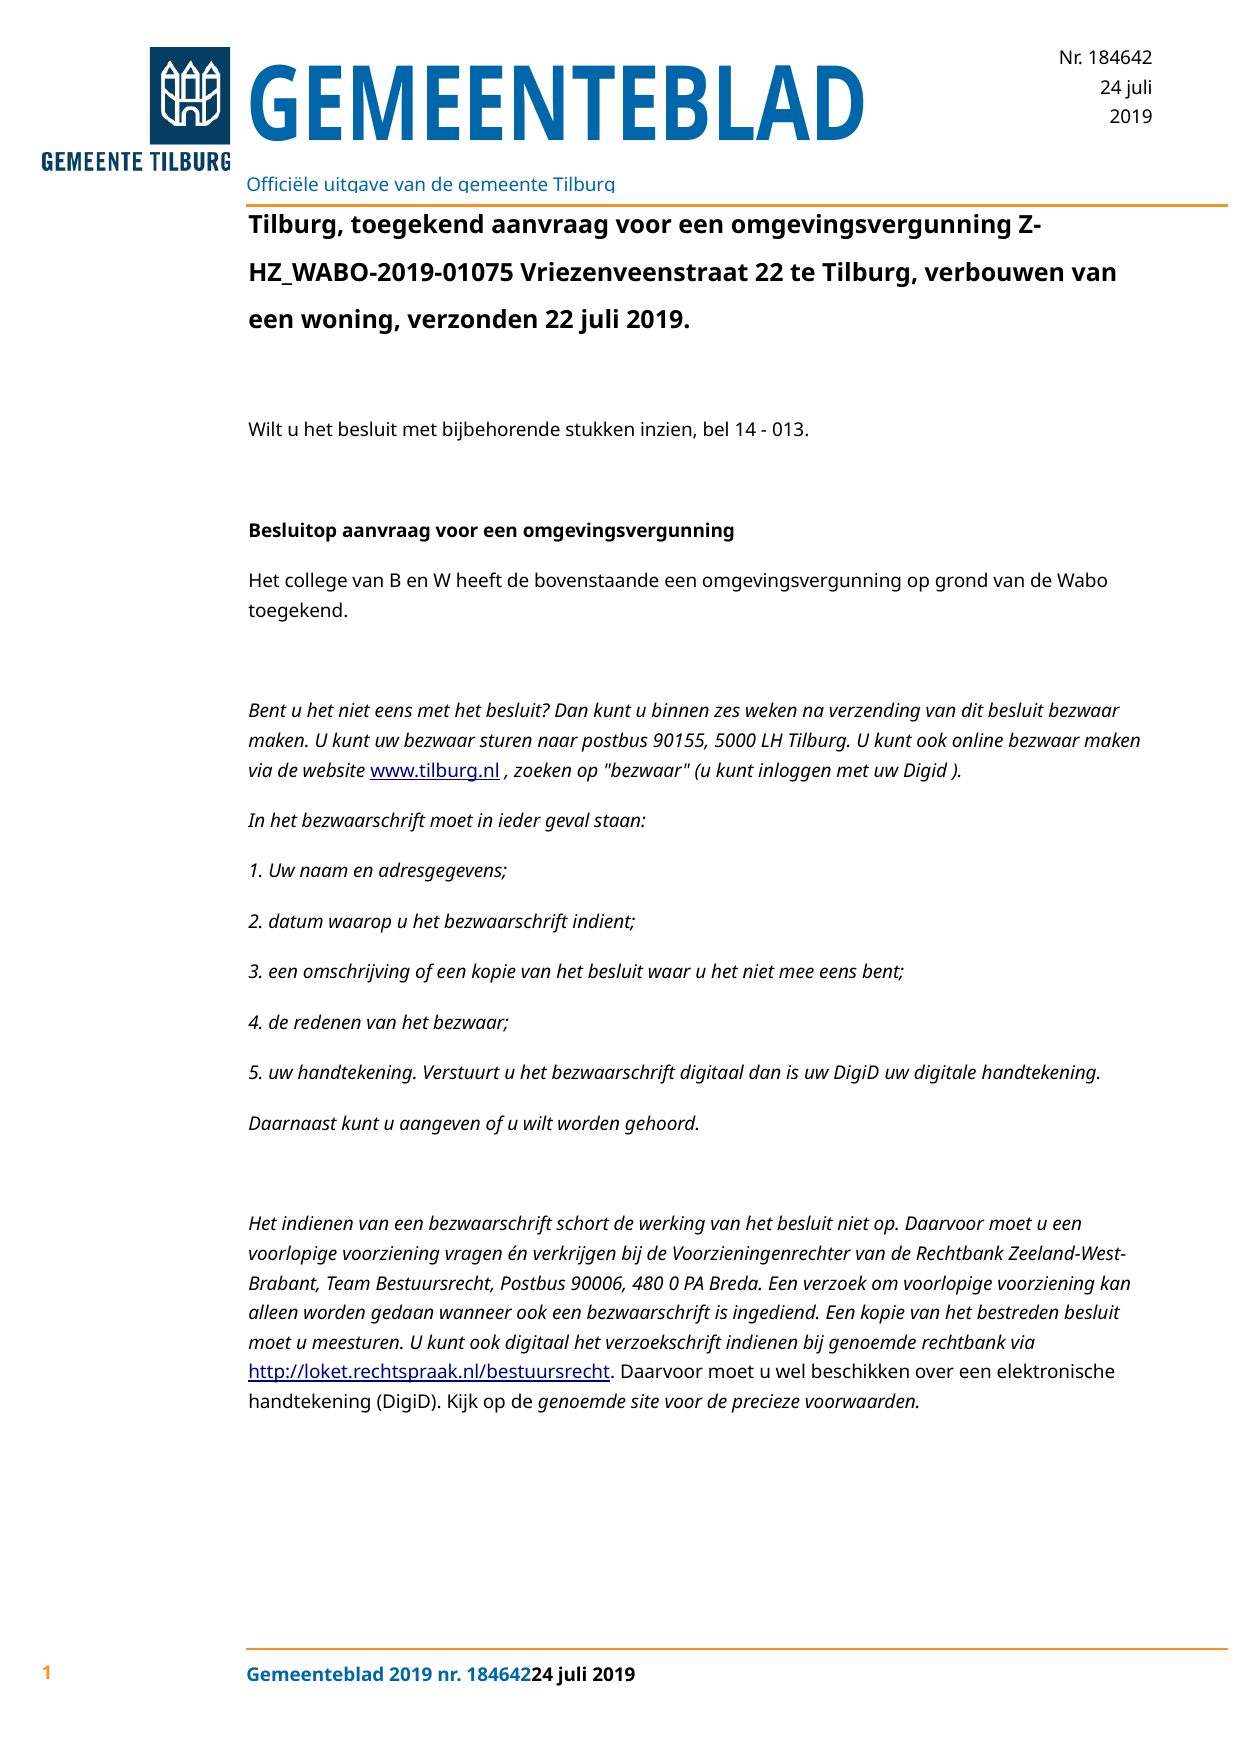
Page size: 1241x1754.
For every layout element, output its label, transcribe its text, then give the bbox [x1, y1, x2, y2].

text Bent u het niet eens met het besluit? Dan kunt u binnen zes weken na verzending van dit besluit bezwaar maken. U kunt uw bezwaar sturen naar postbus 90155, 5000 LH Tilburg. U kunt ook online bezwaar maken via de website www.tilburg.nl , zoeken op "bezwaar" (u kunt inloggen met uw Digid ). [248, 698, 1152, 782]
text Besluitop aanvraag voor een omgevingsvergunning [248, 517, 1152, 542]
text Het indienen van een bezwaarschrift schort de werking van het besluit niet op. Daarvoor moet u een voorlopige voorziening vragen én verkrijgen bij de Voorzieningenrechter van de Rechtbank Zeeland-West-Brabant, Team Bestuursrecht, Postbus 90006, 480 0 PA Breda. Een verzoek om voorlopige voorziening kan alleen worden gedaan wanneer ook een bezwaarschrift is ingediend. Een kopie van het bestreden besluit moet u meesturen. U kunt ook digitaal het verzoekschrift indienen bij genoemde rechtbank via http://loket.rechtspraak.nl/bestuursrecht. Daarvoor moet u wel beschikken over een elektronische handtekening (DigiD). Kijk op de genoemde site voor de precieze voorwaarden. [248, 1211, 1152, 1414]
text 3. een omschrijving of een kopie van het besluit waar u het niet mee eens bent; [248, 958, 1152, 984]
text Daarnaast kunt u aangeven of u wilt worden gehoord. [248, 1110, 1152, 1135]
text Het college van B en W heeft de bovenstaande een omgevingsvergunning op grond van de Wabo toegekend. [248, 567, 1152, 622]
text 4. de redenen van het bezwaar; [248, 1009, 1152, 1034]
text Tilburg, toegekend aanvraag voor een omgevingsvergunning Z-HZ_WABO-2019-01075 Vriezenveenstraat 22 te Tilburg, verbouwen van een woning, verzonden 22 juli 2019. [248, 207, 1152, 336]
text Wilt u het besluit met bijbehorende stukken inzien, bel 14 - 013. [248, 416, 1152, 442]
text 5. uw handtekening. Verstuurt u het bezwaarschrift digitaal dan is uw DigiD uw digitale handtekening. [248, 1059, 1152, 1085]
text 2. datum waarop u het bezwaarschrift indient; [248, 908, 1152, 934]
picture [41, 47, 231, 172]
text In het bezwaarschrift moet in ieder geval staan: [248, 807, 1152, 833]
text 1. Uw naam en adresgegevens; [248, 858, 1152, 883]
